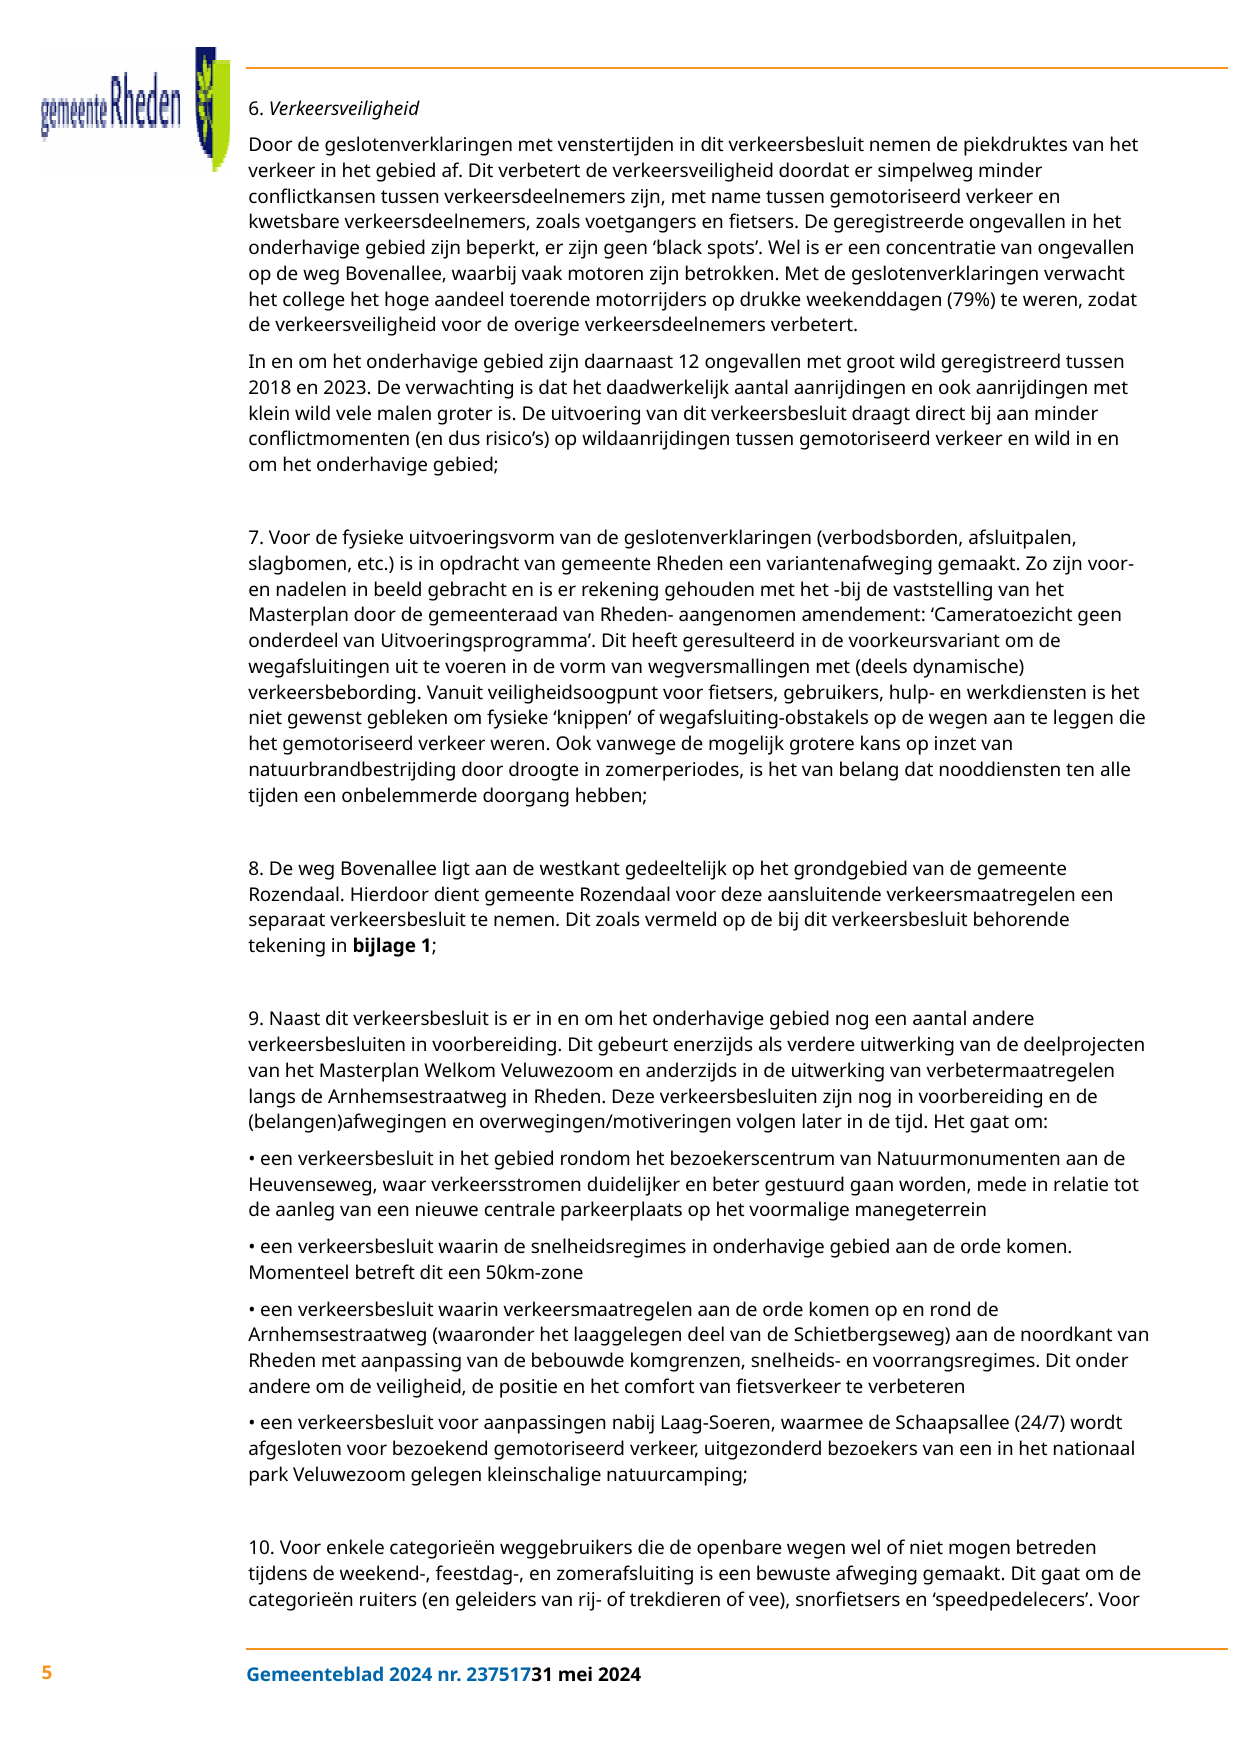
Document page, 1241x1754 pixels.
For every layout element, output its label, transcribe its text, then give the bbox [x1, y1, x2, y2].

text 6. Verkeersveiligheid [248, 95, 1152, 121]
text • een verkeersbesluit waarin verkeersmaatregelen aan de orde komen op en rond de Arnhemsestraatweg (waaronder het laaggelegen deel van de Schietbergseweg) aan de noordkant van Rheden met aanpassing van de bebouwde komgrenzen, snelheids- en voorrangsregimes. Dit onder andere om de veiligheid, de positie en het comfort van fietsverkeer te verbeteren [248, 1296, 1152, 1399]
text 10. Voor enkele categorieën weggebruikers die de openbare wegen wel of niet mogen betreden tijdens de weekend-, feestdag-, en zomerafsluiting is een bewuste afweging gemaakt. Dit gaat om de categorieën ruiters (en geleiders van rij- of trekdieren of vee), snorfietsers en ‘speedpedelecers’. Voor [248, 1534, 1152, 1612]
text 7. Voor de fysieke uitvoeringsvorm van de geslotenverklaringen (verbodsborden, afsluitpalen, slagbomen, etc.) is in opdracht van gemeente Rheden een variantenafweging gemaakt. Zo zijn voor- en nadelen in beeld gebracht en is er rekening gehouden met het -bij de vaststelling van het Masterplan door de gemeenteraad van Rheden- aangenomen amendement: ‘Cameratoezicht geen onderdeel van Uitvoeringsprogramma’. Dit heeft geresulteerd in de voorkeursvariant om de wegafsluitingen uit te voeren in de vorm van wegversmallingen met (deels dynamische) verkeersbebording. Vanuit veiligheidsoogpunt voor fietsers, gebruikers, hulp- en werkdiensten is het niet gewenst gebleken om fysieke ‘knippen’ of wegafsluiting-obstakels op de wegen aan te leggen die het gemotoriseerd verkeer weren. Ook vanwege de mogelijk grotere kans op inzet van natuurbrandbestrijding door droogte in zomerperiodes, is het van belang dat nooddiensten ten alle tijden een onbelemmerde doorgang hebben; [248, 524, 1152, 807]
text In en om het onderhavige gebied zijn daarnaast 12 ongevallen met groot wild geregistreerd tussen 2018 en 2023. De verwachting is dat het daadwerkelijk aantal aanrijdingen en ook aanrijdingen met klein wild vele malen groter is. De uitvoering van dit verkeersbesluit draagt direct bij aan minder conflictmomenten (en dus risico’s) op wildaanrijdingen tussen gemotoriseerd verkeer en wild in en om het onderhavige gebied; [248, 348, 1152, 477]
text 8. De weg Bovenallee ligt aan de westkant gedeeltelijk op het grondgebied van de gemeente Rozendaal. Hierdoor dient gemeente Rozendaal voor deze aansluitende verkeersmaatregelen een separaat verkeersbesluit te nemen. Dit zoals vermeld op de bij dit verkeersbesluit behorende tekening in bijlage 1; [248, 855, 1152, 958]
text • een verkeersbesluit waarin de snelheidsregimes in onderhavige gebied aan de orde komen. Momenteel betreft dit een 50km-zone [248, 1233, 1152, 1285]
text • een verkeersbesluit in het gebied rondom het bezoekerscentrum van Natuurmonumenten aan de Heuvenseweg, waar verkeersstromen duidelijker en beter gestuurd gaan worden, mede in relatie tot de aanleg van een nieuwe centrale parkeerplaats op het voormalige manegeterrein [248, 1145, 1152, 1222]
text • een verkeersbesluit voor aanpassingen nabij Laag-Soeren, waarmee de Schaapsallee (24/7) wordt afgesloten voor bezoekend gemotoriseerd verkeer, uitgezonderd bezoekers van een in het nationaal park Veluwezoom gelegen kleinschalige natuurcamping; [248, 1409, 1152, 1487]
text Door de geslotenverklaringen met venstertijden in dit verkeersbesluit nemen de piekdruktes van het verkeer in het gebied af. Dit verbetert de verkeersveiligheid doordat er simpelweg minder conflictkansen tussen verkeersdeelnemers zijn, met name tussen gemotoriseerd verkeer en kwetsbare verkeersdeelnemers, zoals voetgangers en fietsers. De geregistreerde ongevallen in het onderhavige gebied zijn beperkt, er zijn geen ‘black spots’. Wel is er een concentratie van ongevallen op de weg Bovenallee, waarbij vaak motoren zijn betrokken. Met de geslotenverklaringen verwacht het college het hoge aandeel toerende motorrijders op drukke weekenddagen (79%) te weren, zodat de verkeersveiligheid voor de overige verkeersdeelnemers verbetert. [248, 131, 1152, 337]
text 9. Naast dit verkeersbesluit is er in en om het onderhavige gebied nog een aantal andere verkeersbesluiten in voorbereiding. Dit gebeurt enerzijds als verdere uitwerking van de deelprojecten van het Masterplan Welkom Veluwezoom en anderzijds in de uitwerking van verbetermaatregelen langs de Arnhemsestraatweg in Rheden. Deze verkeersbesluiten zijn nog in voorbereiding en de (belangen)afwegingen en overwegingen/motiveringen volgen later in de tijd. Het gaat om: [248, 1006, 1152, 1134]
picture [41, 47, 231, 172]
